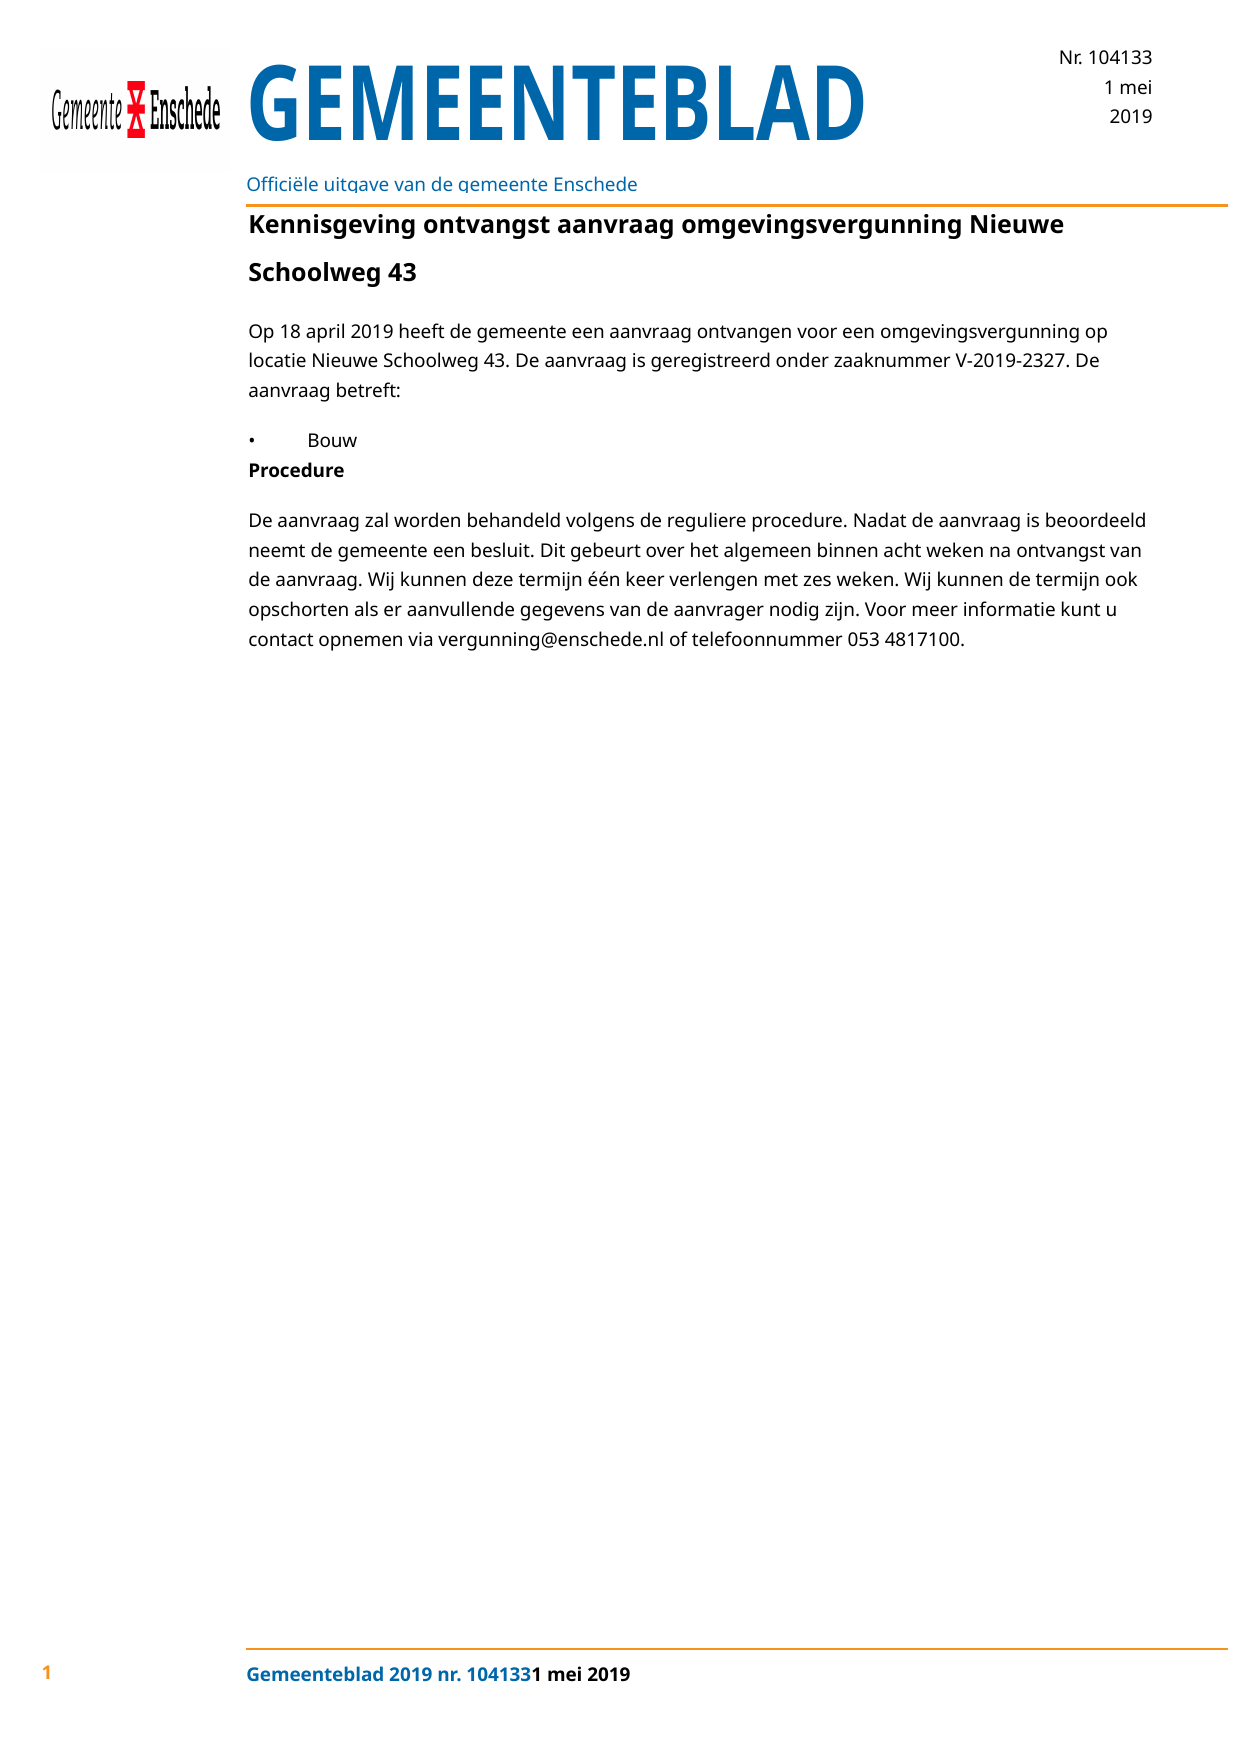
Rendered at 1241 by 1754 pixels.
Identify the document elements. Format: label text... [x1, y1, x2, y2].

text De aanvraag zal worden behandeld volgens de reguliere procedure. Nadat de aanvraag is beoordeeld neemt de gemeente een besluit. Dit gebeurt over het algemeen binnen acht weken na ontvangst van de aanvraag. Wij kunnen deze termijn één keer verlengen met zes weken. Wij kunnen de termijn ook opschorten als er aanvullende gegevens van de aanvrager nodig zijn. Voor meer informatie kunt u contact opnemen via vergunning@enschede.nl of telefoonnummer 053 4817100. [248, 507, 1152, 652]
text Kennisgeving ontvangst aanvraag omgevingsvergunning Nieuwe Schoolweg 43 [248, 207, 1152, 288]
picture [41, 47, 231, 172]
text Op 18 april 2019 heeft de gemeente een aanvraag ontvangen voor een omgevingsvergunning op locatie Nieuwe Schoolweg 43. De aanvraag is geregistreerd onder zaaknummer V-2019-2327. De aanvraag betreft: [248, 318, 1152, 403]
list Bouw [248, 427, 1152, 453]
text Procedure [248, 457, 1152, 483]
